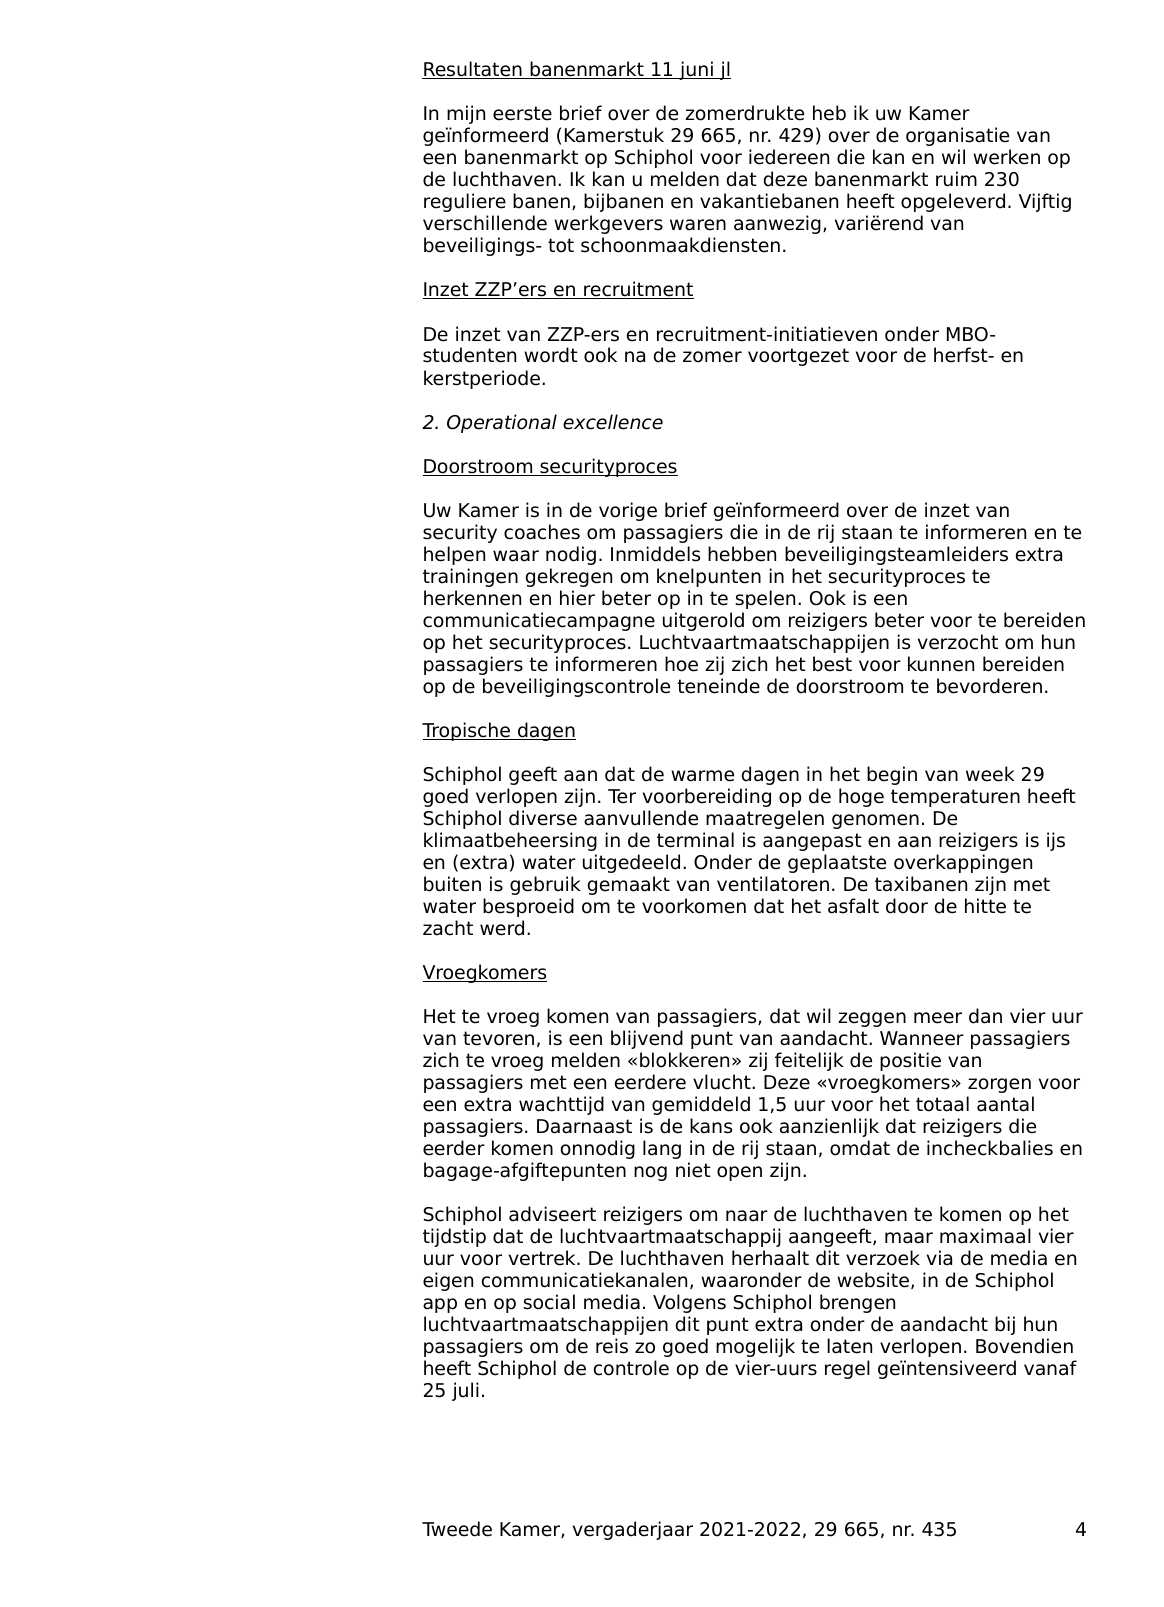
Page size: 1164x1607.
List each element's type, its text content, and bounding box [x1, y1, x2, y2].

subtitle Tropische dagen [422, 720, 1087, 742]
subtitle Vroegkomers [422, 962, 1087, 984]
subtitle Inzet ZZP’ers en recruitment [422, 279, 1087, 301]
subtitle 2. Operational excellence [422, 412, 1087, 433]
text In mijn eerste brief over de zomerdrukte heb ik uw Kamer geïnformeerd (Kamerstuk 29 665, nr. 429) over de organisatie van een banenmarkt op Schiphol voor iedereen die kan en wil werken op de luchthaven. Ik kan u melden dat deze banenmarkt ruim 230 reguliere banen, bijbanen en vakantiebanen heeft opgeleverd. Vijftig verschillende werkgevers waren aanwezig, variërend van beveiligings- tot schoonmaakdiensten. [422, 103, 1087, 257]
text Het te vroeg komen van passagiers, dat wil zeggen meer dan vier uur van tevoren, is een blijvend punt van aandacht. Wanneer passagiers zich te vroeg melden «blokkeren» zij feitelijk de positie van passagiers met een eerdere vlucht. Deze «vroegkomers» zorgen voor een extra wachttijd van gemiddeld 1,5 uur voor het totaal aantal passagiers. Daarnaast is de kans ook aanzienlijk dat reizigers die eerder komen onnodig lang in de rij staan, omdat de incheckbalies en bagage-afgiftepunten nog niet open zijn. [422, 1006, 1087, 1182]
subtitle Doorstroom securityproces [422, 456, 1087, 478]
text Schiphol adviseert reizigers om naar de luchthaven te komen op het tijdstip dat de luchtvaartmaatschappij aangeeft, maar maximaal vier uur voor vertrek. De luchthaven herhaalt dit verzoek via de media en eigen communicatiekanalen, waaronder de website, in de Schiphol app en op social media. Volgens Schiphol brengen luchtvaartmaatschappijen dit punt extra onder de aandacht bij hun passagiers om de reis zo goed mogelijk te laten verlopen. Bovendien heeft Schiphol de controle op de vier-uurs regel geïntensiveerd vanaf 25 juli. [422, 1204, 1087, 1402]
text Schiphol geeft aan dat de warme dagen in het begin van week 29 goed verlopen zijn. Ter voorbereiding op de hoge temperaturen heeft Schiphol diverse aanvullende maatregelen genomen. De klimaatbeheersing in de terminal is aangepast en aan reizigers is ijs en (extra) water uitgedeeld. Onder de geplaatste overkappingen buiten is gebruik gemaakt van ventilatoren. De taxibanen zijn met water besproeid om te voorkomen dat het asfalt door de hitte te zacht werd. [422, 764, 1087, 940]
text De inzet van ZZP-ers en recruitment-initiatieven onder MBO-studenten wordt ook na de zomer voortgezet voor de herfst- en kerstperiode. [422, 323, 1087, 389]
text Uw Kamer is in de vorige brief geïnformeerd over de inzet van security coaches om passagiers die in de rij staan te informeren en te helpen waar nodig. Inmiddels hebben beveiligingsteamleiders extra trainingen gekregen om knelpunten in het securityproces te herkennen en hier beter op in te spelen. Ook is een communicatiecampagne uitgerold om reizigers beter voor te bereiden op het securityproces. Luchtvaartmaatschappijen is verzocht om hun passagiers te informeren hoe zij zich het best voor kunnen bereiden op de beveiligingscontrole teneinde de doorstroom te bevorderen. [422, 500, 1087, 698]
subtitle Resultaten banenmarkt 11 juni jl [422, 59, 1087, 81]
